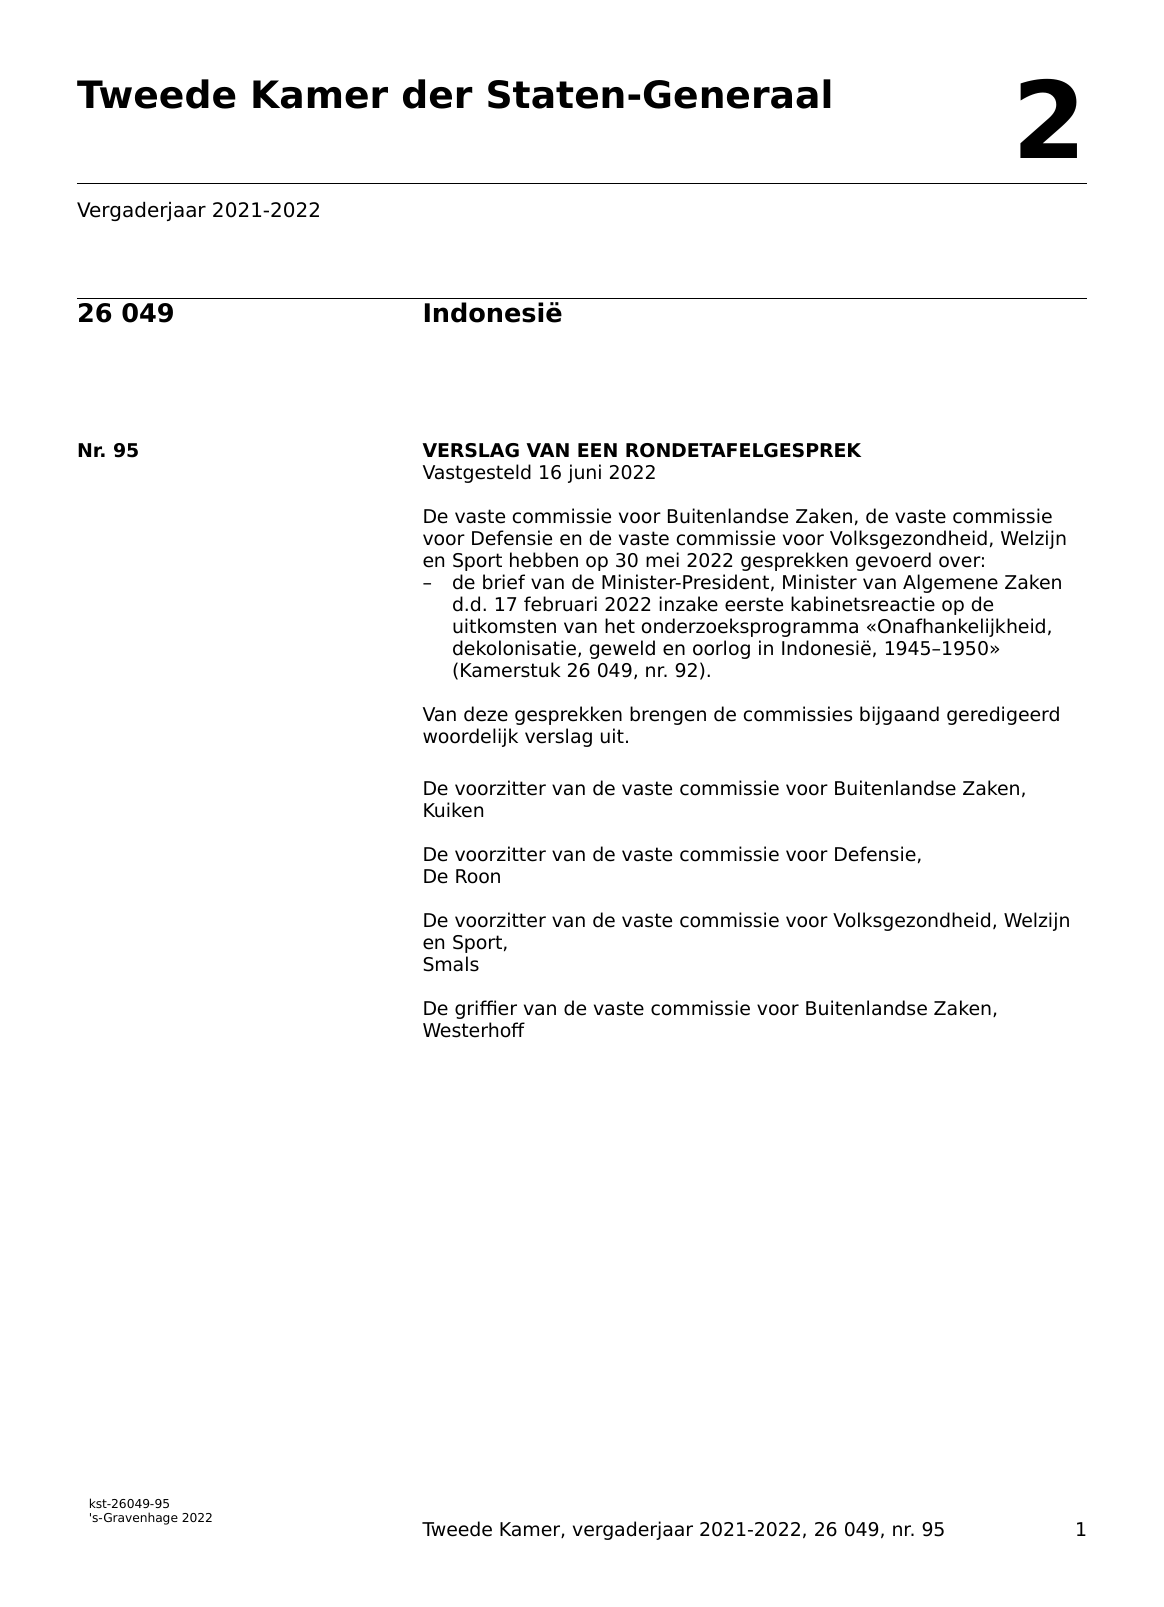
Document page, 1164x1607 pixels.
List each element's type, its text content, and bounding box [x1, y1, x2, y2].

text De voorzitter van de vaste commissie voor Buitenlandse Zaken, Kuiken [422, 778, 1087, 822]
subtitle 26 049 Indonesië [77, 299, 1087, 329]
table_cell Vergaderjaar 2021-2022 [77, 184, 1087, 298]
text De vaste commissie voor Buitenlandse Zaken, de vaste commissie voor Defensie en de vaste commissie voor Volksgezondheid, Welzijn en Sport hebben op 30 mei 2022 gesprekken gevoerd over: [422, 506, 1087, 572]
text Van deze gesprekken brengen de commissies bijgaand geredigeerd woordelijk verslag uit. [422, 704, 1087, 748]
text Vastgesteld 16 juni 2022 [422, 462, 1087, 484]
table_header 2 [886, 59, 1087, 183]
text De voorzitter van de vaste commissie voor Defensie, De Roon [422, 844, 1087, 888]
text kst-26049-95 [88, 1497, 323, 1511]
text De voorzitter van de vaste commissie voor Volksgezondheid, Welzijn en Sport, Smals [422, 910, 1087, 976]
text – de brief van de Minister-President, Minister van Algemene Zaken d.d. 17 februari 2022 inzake eerste kabinetsreactie op de uitkomsten van het onderzoeksprogramma «Onafhankelijkheid, dekolonisatie, geweld en oorlog in Indonesië, 1945–1950» (Kamerstuk 26 049, nr. 92). [422, 572, 1087, 682]
table_header Tweede Kamer der Staten-Generaal [77, 59, 886, 183]
subtitle Nr. 95 VERSLAG VAN EEN RONDETAFELGESPREK [77, 440, 1087, 462]
text 's-Gravenhage 2022 [88, 1511, 323, 1525]
text De griffier van de vaste commissie voor Buitenlandse Zaken, Westerhoff [422, 998, 1087, 1042]
